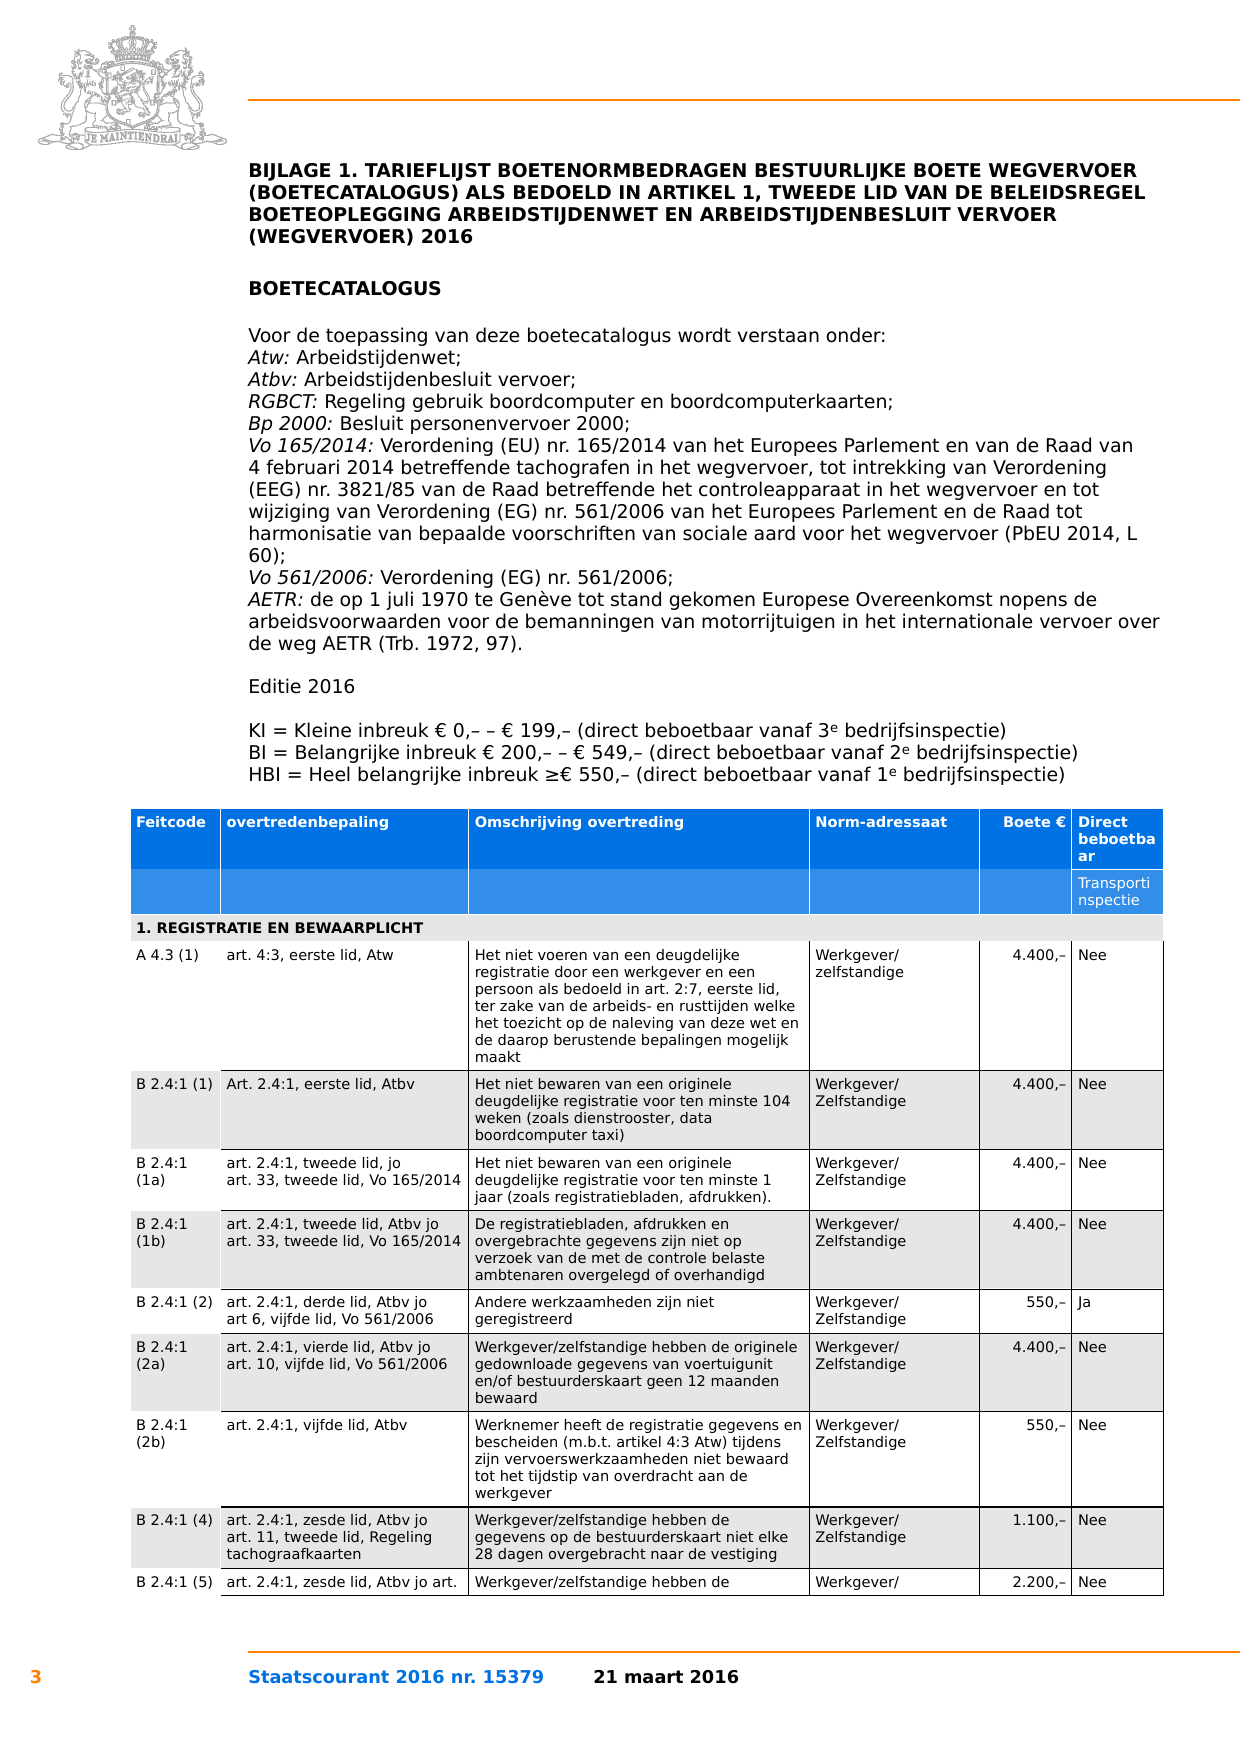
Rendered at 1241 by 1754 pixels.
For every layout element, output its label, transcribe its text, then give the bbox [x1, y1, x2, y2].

table_header overtredenbepaling [221, 809, 468, 869]
table_cell B 2.4:1 (5) [131, 1569, 220, 1595]
table_cell Nee [1072, 1211, 1163, 1288]
table_cell Het niet bewaren van een originele deugdelijke registratie voor ten minste 104 weken (zoals dienstrooster, data boordcomputer taxi) [469, 1071, 809, 1149]
table_cell De registratiebladen, afdrukken en overgebrachte gegevens zijn niet op verzoek van de met de controle belaste ambtenaren overgelegd of overhandigd [469, 1211, 809, 1288]
table_header Omschrijving overtreding [469, 809, 809, 869]
table_cell art. 2.4:1, tweede lid, Atbv jo art. 33, tweede lid, Vo 165/2014 [221, 1211, 468, 1288]
table_cell 4.400,– [980, 1334, 1071, 1411]
text Bp 2000: Besluit personenvervoer 2000; [248, 413, 1163, 435]
table_cell Werkgever/zelfstandige hebben de gegevens op de bestuurderskaart niet elke 28 dagen overgebracht naar de vestiging [469, 1508, 809, 1568]
table_cell 550,– [980, 1290, 1071, 1333]
table_header Feitcode [131, 809, 220, 869]
table_cell Werkgever/zelfstandige hebben de originele gedownloade gegevens van voertuigunit en/of bestuurderskaart geen 12 maanden bewaard [469, 1334, 809, 1411]
table_cell Werkgever/Zelfstandige [810, 1071, 979, 1149]
table_cell B 2.4:1 (1b) [131, 1211, 220, 1288]
table_cell Nee [1072, 942, 1163, 1070]
table_cell Transportinspectie [1072, 870, 1163, 914]
table_cell B 2.4:1 (2) [131, 1290, 220, 1333]
table_cell Werkgever/zelfstandige [810, 942, 979, 1070]
table_cell B 2.4:1 (4) [131, 1508, 220, 1568]
table_header Norm-adressaat [810, 809, 979, 869]
table_cell Werkgever/ [810, 1569, 979, 1595]
text Voor de toepassing van deze boetecatalogus wordt verstaan onder: [248, 325, 1163, 347]
table_cell 1. REGISTRATIE EN BEWAARPLICHT [131, 915, 1163, 941]
table_cell Werkgever/Zelfstandige [810, 1334, 979, 1411]
text HBI = Heel belangrijke inbreuk ≥€ 550,– (direct beboetbaar vanaf 1e bedrijfsinspectie) [248, 764, 1163, 786]
text Vo 165/2014: Verordening (EU) nr. 165/2014 van het Europees Parlement en van de Raad van 4 februari 2014 betreffende tachografen in het wegvervoer, tot intrekking van Verordening (EEG) nr. 3821/85 van de Raad betreffende het controleapparaat in het wegvervoer en tot wijziging van Verordening (EG) nr. 561/2006 van het Europees Parlement en de Raad tot harmonisatie van bepaalde voorschriften van sociale aard voor het wegvervoer (PbEU 2014, L 60); [248, 435, 1163, 567]
subtitle BIJLAGE 1. TARIEFLIJST BOETENORMBEDRAGEN BESTUURLIJKE BOETE WEGVERVOER (BOETECATALOGUS) ALS BEDOELD IN ARTIKEL 1, TWEEDE LID VAN DE BELEIDSREGEL BOETEOPLEGGING ARBEIDSTIJDENWET EN ARBEIDSTIJDENBESLUIT VERVOER (WEGVERVOER) 2016 [248, 160, 1163, 248]
picture [38, 25, 227, 150]
table_cell art. 2.4:1, zesde lid, Atbv jo art. 11, tweede lid, Regeling tachograafkaarten [221, 1508, 468, 1568]
table_cell art. 2.4:1, vijfde lid, Atbv [221, 1412, 468, 1506]
table_cell Nee [1072, 1334, 1163, 1411]
table_cell Werkgever/Zelfstandige [810, 1508, 979, 1568]
table_cell 1.100,– [980, 1508, 1071, 1568]
table_cell Werkgever/Zelfstandige [810, 1412, 979, 1506]
text KI = Kleine inbreuk € 0,– – € 199,– (direct beboetbaar vanaf 3e bedrijfsinspectie) [248, 720, 1163, 742]
table_cell B 2.4:1 (2b) [131, 1412, 220, 1506]
table_cell 4.400,– [980, 942, 1071, 1070]
table_header Boete € [980, 809, 1071, 869]
table_cell Art. 2.4:1, eerste lid, Atbv [221, 1071, 468, 1149]
table_cell Werkgever/Zelfstandige [810, 1150, 979, 1210]
table_cell 2.200,– [980, 1569, 1071, 1595]
table_cell art. 2.4:1, vierde lid, Atbv jo art. 10, vijfde lid, Vo 561/2006 [221, 1334, 468, 1411]
table_cell Nee [1072, 1071, 1163, 1149]
table_cell 4.400,– [980, 1150, 1071, 1210]
table_cell Nee [1072, 1150, 1163, 1210]
table_cell Ja [1072, 1290, 1163, 1333]
table_cell 4.400,– [980, 1071, 1071, 1149]
table_cell B 2.4:1 (1) [131, 1071, 220, 1149]
table_cell Het niet voeren van een deugdelijke registratie door een werkgever en een persoon als bedoeld in art. 2:7, eerste lid, ter zake van de arbeids- en rusttijden welke het toezicht op de naleving van deze wet en de daarop berustende bepalingen mogelijk maakt [469, 942, 809, 1070]
text RGBCT: Regeling gebruik boordcomputer en boordcomputerkaarten; [248, 391, 1163, 413]
text BI = Belangrijke inbreuk € 200,– – € 549,– (direct beboetbaar vanaf 2e bedrijfsinspectie) [248, 742, 1163, 764]
table_cell Nee [1072, 1412, 1163, 1506]
table_cell art. 2.4:1, zesde lid, Atbv jo art. [221, 1569, 468, 1595]
table_cell Werkgever/Zelfstandige [810, 1211, 979, 1288]
table_cell art. 2.4:1, derde lid, Atbv jo art 6, vijfde lid, Vo 561/2006 [221, 1290, 468, 1333]
table_cell Werknemer heeft de registratie gegevens en bescheiden (m.b.t. artikel 4:3 Atw) tijdens zijn vervoerswerkzaamheden niet bewaard tot het tijdstip van overdracht aan de werkgever [469, 1412, 809, 1506]
table_cell art. 2.4:1, tweede lid, jo art. 33, tweede lid, Vo 165/2014 [221, 1150, 468, 1210]
table_cell art. 4:3, eerste lid, Atw [221, 942, 468, 1070]
table_cell B 2.4:1 (2a) [131, 1334, 220, 1411]
table_cell Andere werkzaamheden zijn niet geregistreerd [469, 1290, 809, 1333]
table_cell Werkgever/Zelfstandige [810, 1290, 979, 1333]
table_header Direct beboetbaar [1072, 809, 1163, 869]
text Atbv: Arbeidstijdenbesluit vervoer; [248, 369, 1163, 391]
table_cell Nee [1072, 1569, 1163, 1595]
table_cell Nee [1072, 1508, 1163, 1568]
subtitle BOETECATALOGUS [248, 278, 1163, 300]
table_cell 4.400,– [980, 1211, 1071, 1288]
table_cell B 2.4:1 (1a) [131, 1150, 220, 1210]
text Atw: Arbeidstijdenwet; [248, 347, 1163, 369]
table_cell Het niet bewaren van een originele deugdelijke registratie voor ten minste 1 jaar (zoals registratiebladen, afdrukken). [469, 1150, 809, 1210]
table_cell A 4.3 (1) [131, 942, 220, 1070]
text Vo 561/2006: Verordening (EG) nr. 561/2006; [248, 567, 1163, 588]
text AETR: de op 1 juli 1970 te Genève tot stand gekomen Europese Overeenkomst nopens de arbeidsvoorwaarden voor de bemanningen van motorrijtuigen in het internationale vervoer over de weg AETR (Trb. 1972, 97). [248, 588, 1163, 654]
table_cell 550,– [980, 1412, 1071, 1506]
table_cell Werkgever/zelfstandige hebben de [469, 1569, 809, 1595]
text Editie 2016 [248, 676, 1163, 698]
